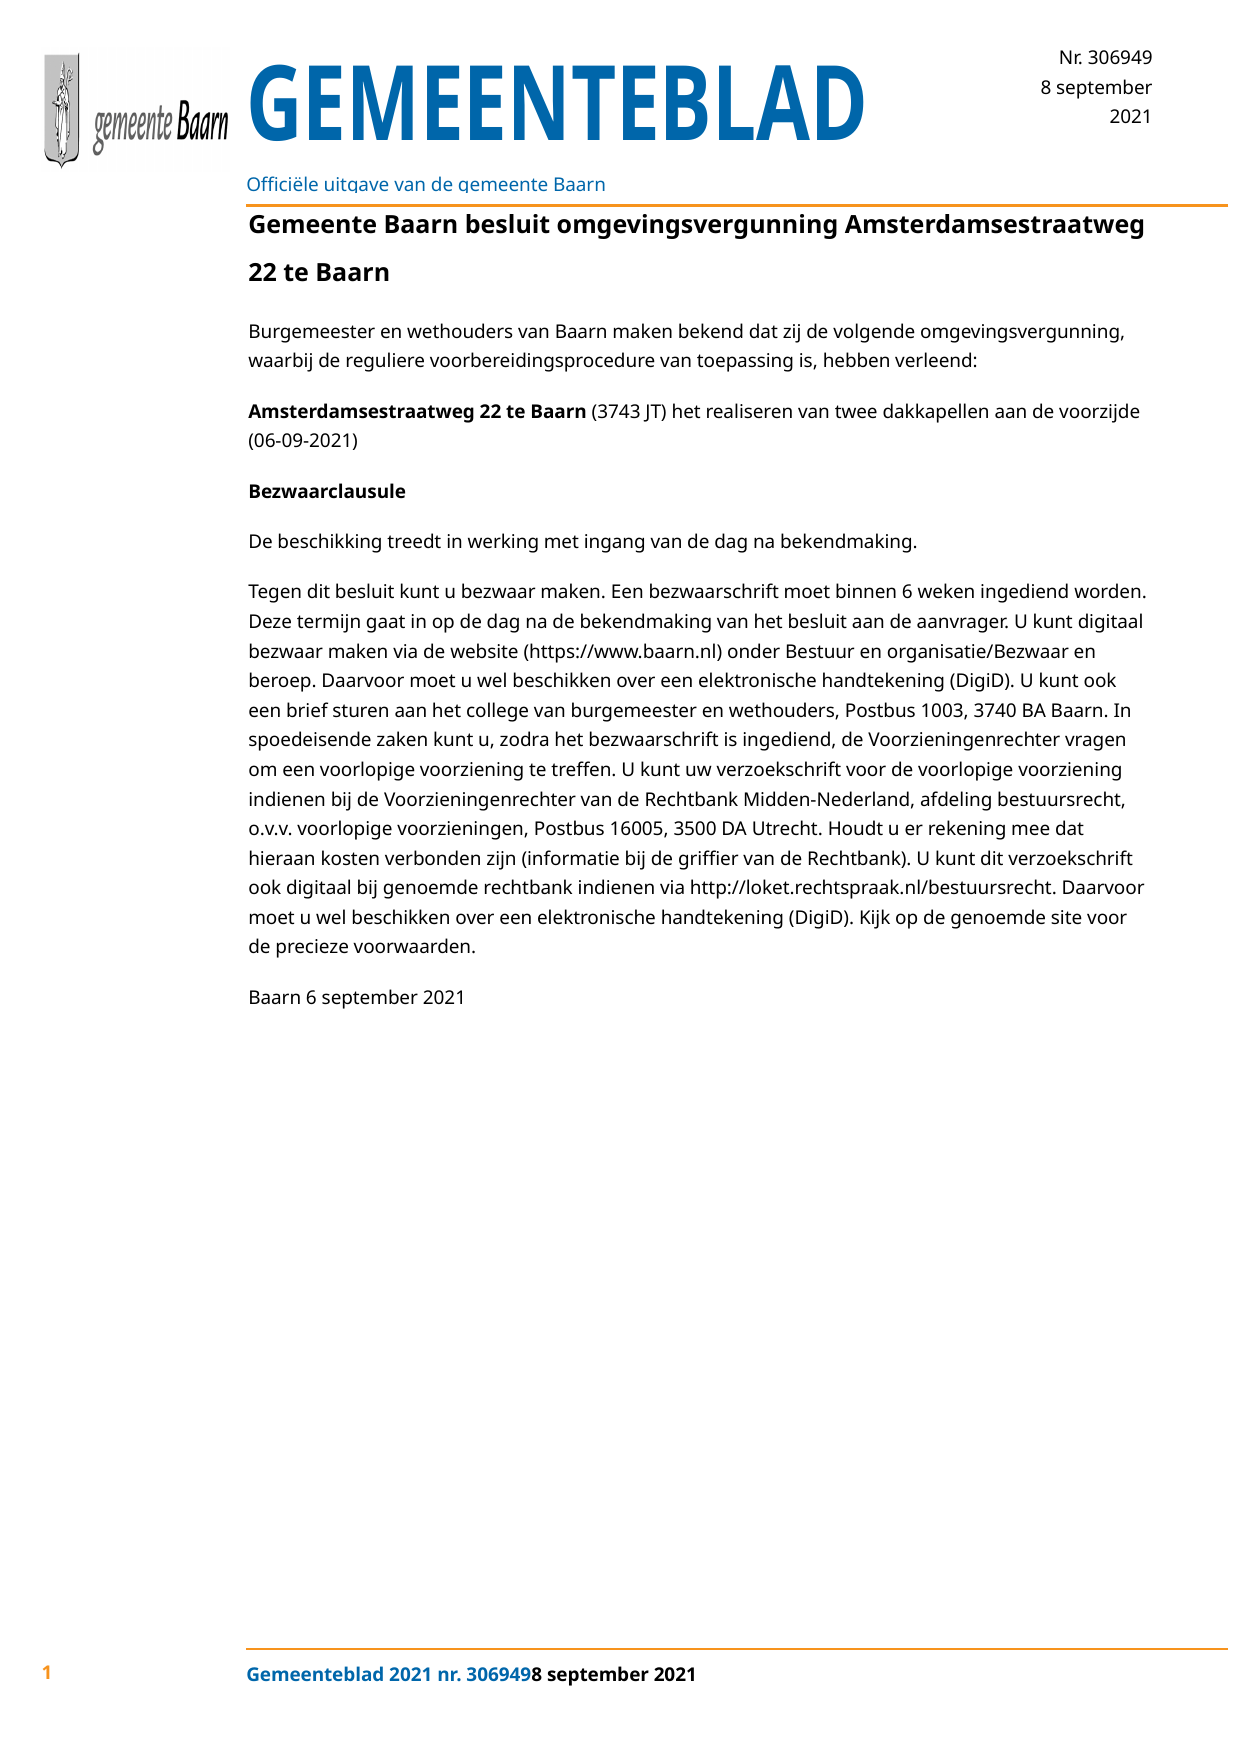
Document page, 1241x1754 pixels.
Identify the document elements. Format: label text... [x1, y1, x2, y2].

picture [41, 47, 231, 172]
text Bezwaarclausule [248, 478, 1152, 504]
text Burgemeester en wethouders van Baarn maken bekend dat zij de volgende omgevingsvergunning, waarbij de reguliere voorbereidingsprocedure van toepassing is, hebben verleend: [248, 318, 1152, 373]
text Baarn 6 september 2021 [248, 984, 1152, 1010]
text Gemeente Baarn besluit omgevingsvergunning Amsterdamsestraatweg 22 te Baarn [248, 207, 1152, 288]
text De beschikking treedt in werking met ingang van de dag na bekendmaking. [248, 528, 1152, 554]
text Amsterdamsestraatweg 22 te Baarn (3743 JT) het realiseren van twee dakkapellen aan de voorzijde (06-09-2021) [248, 398, 1152, 453]
text Tegen dit besluit kunt u bezwaar maken. Een bezwaarschrift moet binnen 6 weken ingediend worden. Deze termijn gaat in op de dag na de bekendmaking van het besluit aan de aanvrager. U kunt digitaal bezwaar maken via de website (https://www.baarn.nl) onder Bestuur en organisatie/Bezwaar en beroep. Daarvoor moet u wel beschikken over een elektronische handtekening (DigiD). U kunt ook een brief sturen aan het college van burgemeester en wethouders, Postbus 1003, 3740 BA Baarn. In spoedeisende zaken kunt u, zodra het bezwaarschrift is ingediend, de Voorzieningenrechter vragen om een voorlopige voorziening te treffen. U kunt uw verzoekschrift voor de voorlopige voorziening indienen bij de Voorzieningenrechter van de Rechtbank Midden-Nederland, afdeling bestuursrecht, o.v.v. voorlopige voorzieningen, Postbus 16005, 3500 DA Utrecht. Houdt u er rekening mee dat hieraan kosten verbonden zijn (informatie bij de griffier van de Rechtbank). U kunt dit verzoekschrift ook digitaal bij genoemde rechtbank indienen via http://loket.rechtspraak.nl/bestuursrecht. Daarvoor moet u wel beschikken over een elektronische handtekening (DigiD). Kijk op de genoemde site voor de precieze voorwaarden. [248, 579, 1152, 959]
